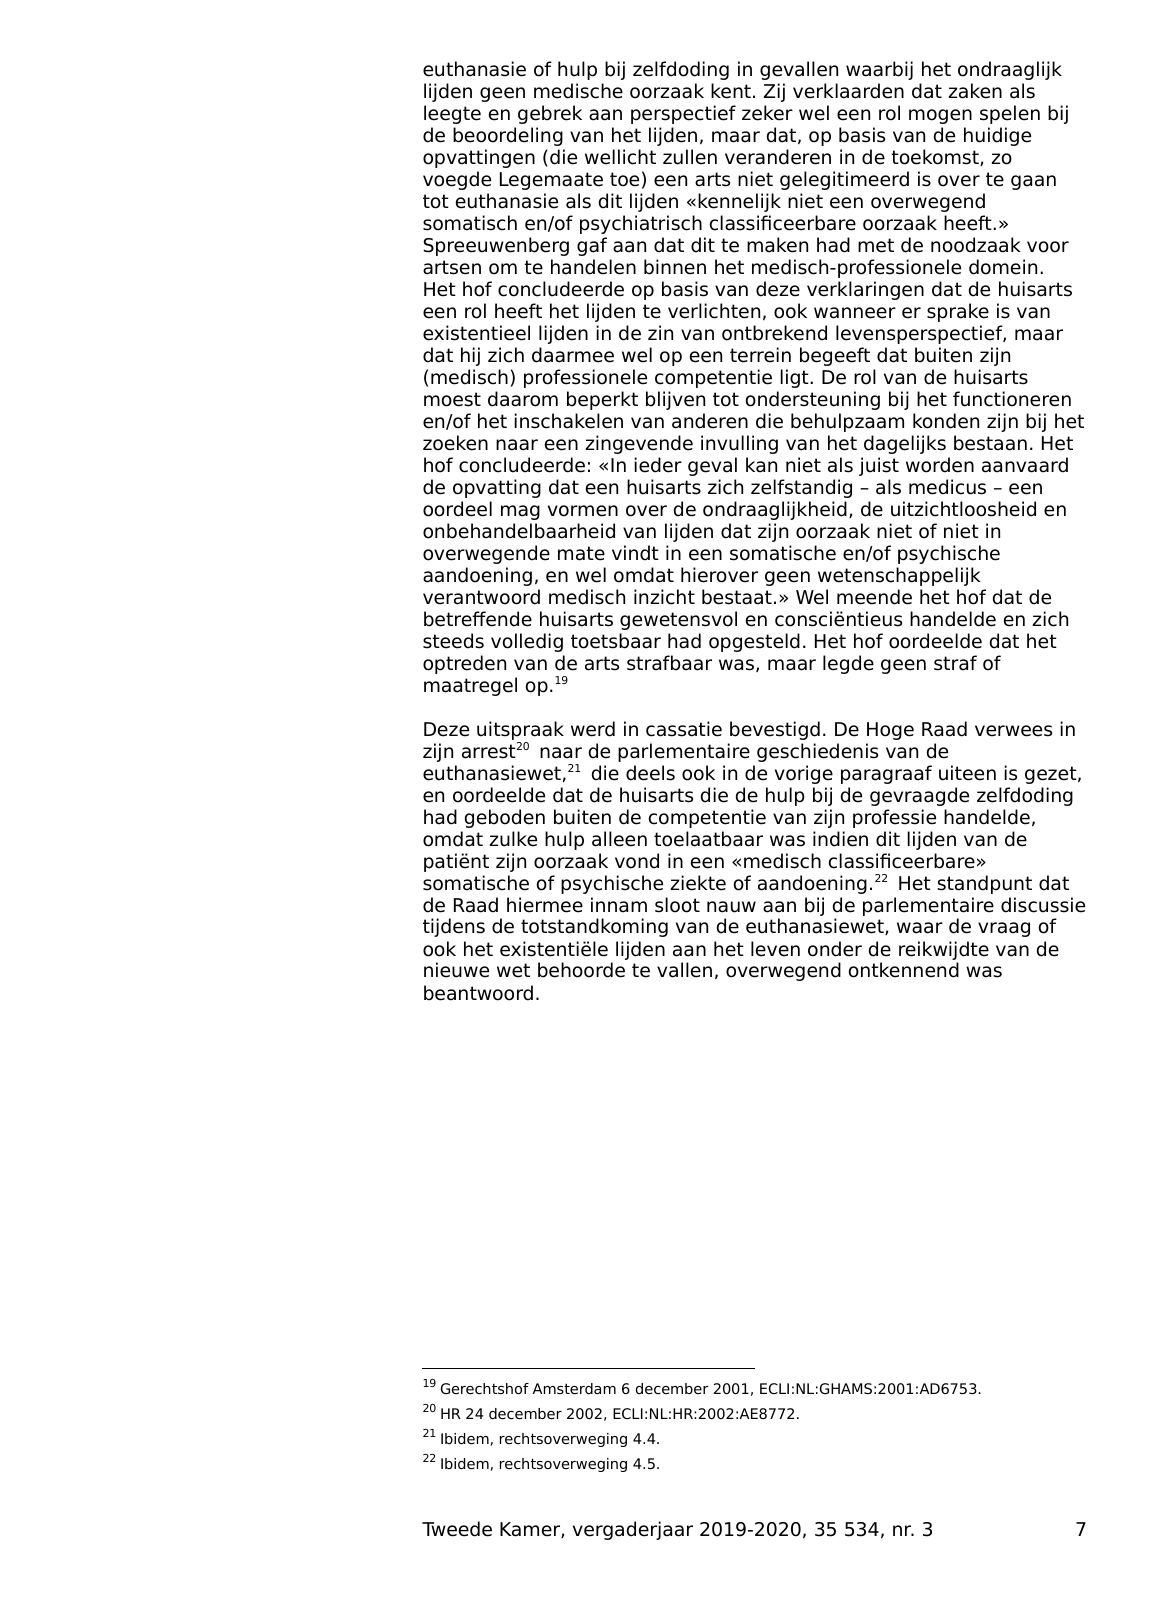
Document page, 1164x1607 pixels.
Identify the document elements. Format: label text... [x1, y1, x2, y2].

text Ibidem, rechtsoverweging 4.4. [422, 1427, 1087, 1449]
text Ibidem, rechtsoverweging 4.5. [422, 1452, 1087, 1474]
text euthanasie of hulp bij zelfdoding in gevallen waarbij het ondraaglijk lijden geen medische oorzaak kent. Zij verklaarden dat zaken als leegte en gebrek aan perspectief zeker wel een rol mogen spelen bij de beoordeling van het lijden, maar dat, op basis van de huidige opvattingen (die wellicht zullen veranderen in de toekomst, zo voegde Legemaate toe) een arts niet gelegitimeerd is over te gaan tot euthanasie als dit lijden «kennelijk niet een overwegend somatisch en/of psychiatrisch classificeerbare oorzaak heeft.» Spreeuwenberg gaf aan dat dit te maken had met de noodzaak voor artsen om te handelen binnen het medisch-professionele domein. [422, 59, 1087, 279]
text Deze uitspraak werd in cassatie bevestigd. De Hoge Raad verwees in zijn arrest naar de parlementaire geschiedenis van de euthanasiewet, die deels ook in de vorige paragraaf uiteen is gezet, en oordeelde dat de huisarts die de hulp bij de gevraagde zelfdoding had geboden buiten de competentie van zijn professie handelde, omdat zulke hulp alleen toelaatbaar was indien dit lijden van de patiënt zijn oorzaak vond in een «medisch classificeerbare» somatische of psychische ziekte of aandoening. Het standpunt dat de Raad hiermee innam sloot nauw aan bij de parlementaire discussie tijdens de totstandkoming van de euthanasiewet, waar de vraag of ook het existentiële lijden aan het leven onder de reikwijdte van de nieuwe wet behoorde te vallen, overwegend ontkennend was beantwoord. [422, 719, 1087, 1004]
text Het hof concludeerde op basis van deze verklaringen dat de huisarts een rol heeft het lijden te verlichten, ook wanneer er sprake is van existentieel lijden in de zin van ontbrekend levensperspectief, maar dat hij zich daarmee wel op een terrein begeeft dat buiten zijn (medisch) professionele competentie ligt. De rol van de huisarts moest daarom beperkt blijven tot ondersteuning bij het functioneren en/of het inschakelen van anderen die behulpzaam konden zijn bij het zoeken naar een zingevende invulling van het dagelijks bestaan. Het hof concludeerde: «In ieder geval kan niet als juist worden aanvaard de opvatting dat een huisarts zich zelfstandig – als medicus – een oordeel mag vormen over de ondraaglijkheid, de uitzichtloosheid en onbehandelbaarheid van lijden dat zijn oorzaak niet of niet in overwegende mate vindt in een somatische en/of psychische aandoening, en wel omdat hierover geen wetenschappelijk verantwoord medisch inzicht bestaat.» Wel meende het hof dat de betreffende huisarts gewetensvol en consciëntieus handelde en zich steeds volledig toetsbaar had opgesteld. Het hof oordeelde dat het optreden van de arts strafbaar was, maar legde geen straf of maatregel op. [422, 279, 1087, 696]
text Gerechtshof Amsterdam 6 december 2001, ECLI:NL:GHAMS:2001:AD6753. [422, 1377, 1087, 1399]
text HR 24 december 2002, ECLI:NL:HR:2002:AE8772. [422, 1402, 1087, 1424]
